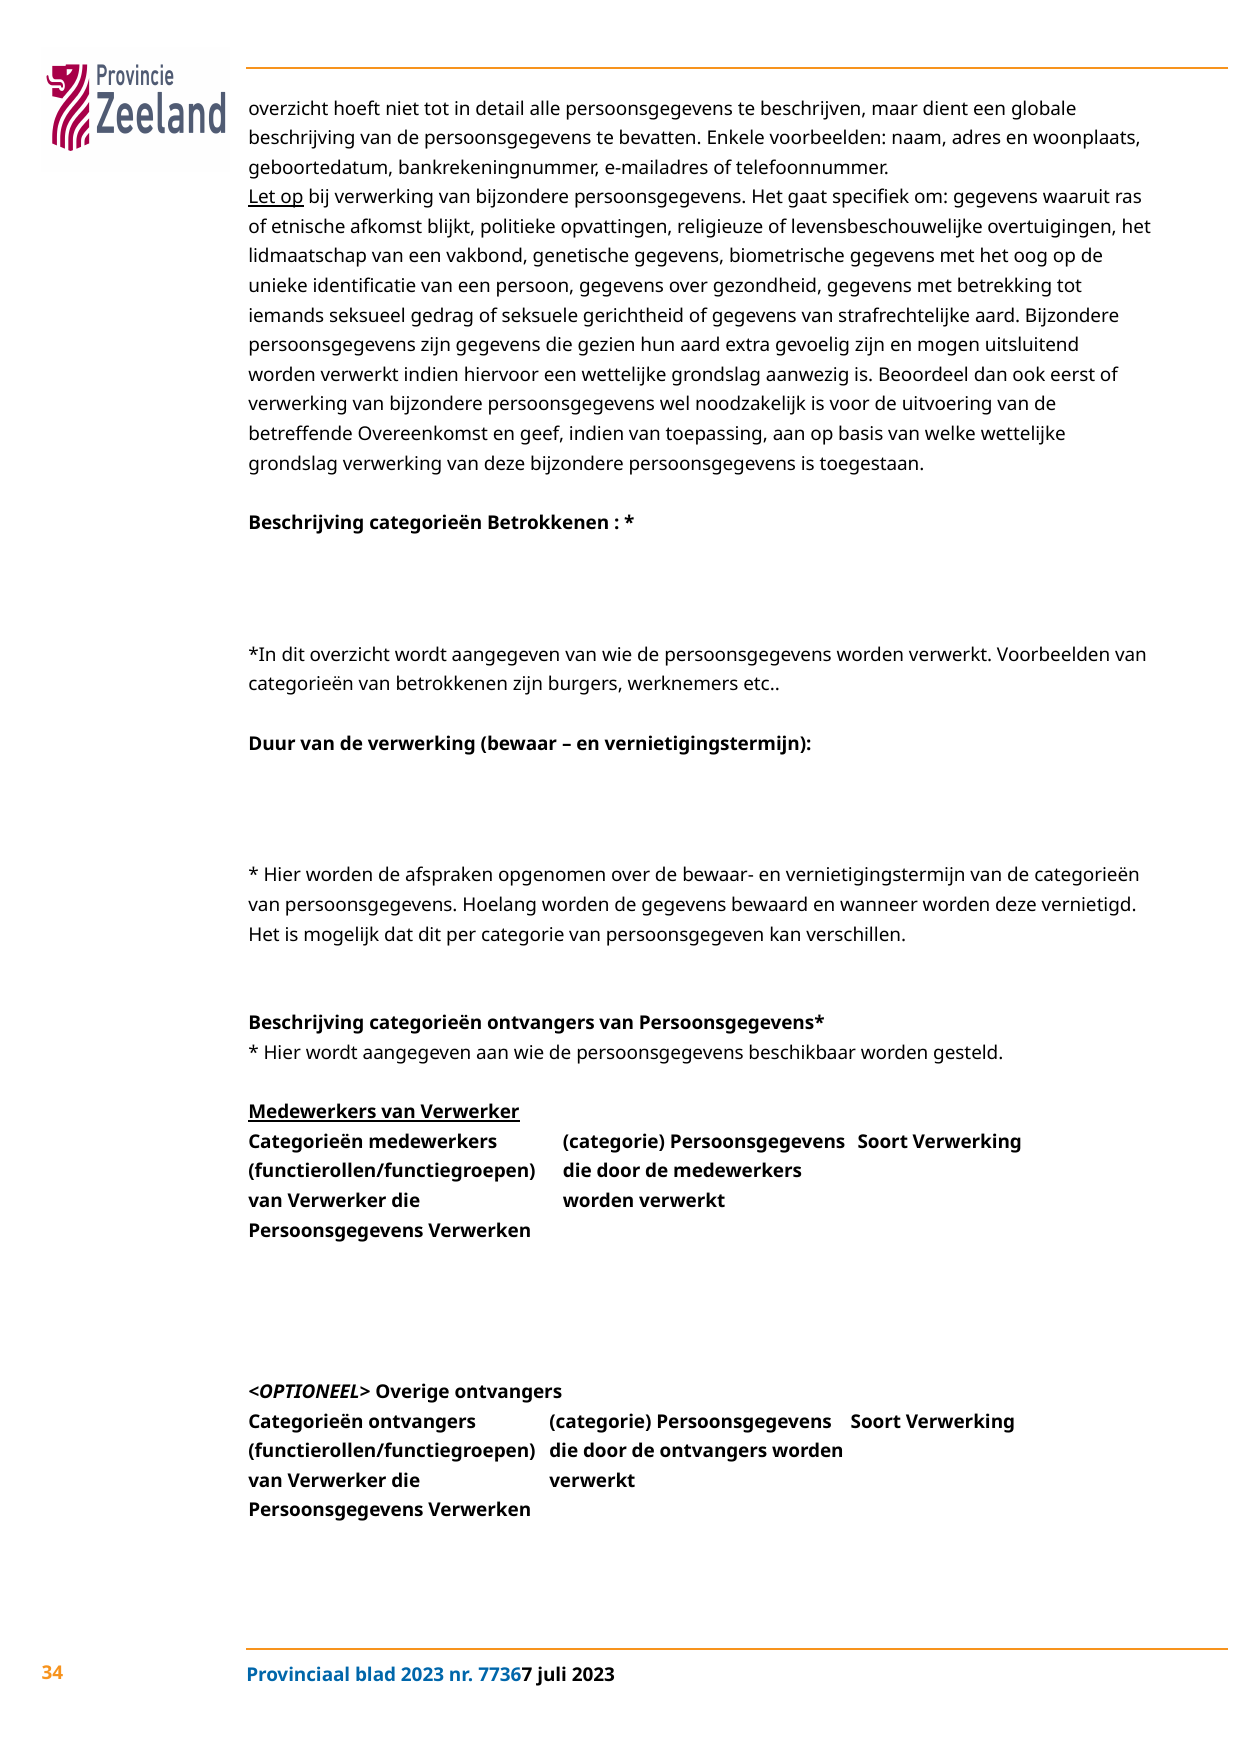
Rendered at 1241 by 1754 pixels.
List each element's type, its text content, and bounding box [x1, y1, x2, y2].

table_header (categorie) Persoonsgegevens die door de ontvangers worden verwerkt [549, 1408, 850, 1522]
table_cell [549, 1523, 850, 1548]
table_cell [857, 1320, 1152, 1345]
table_cell [248, 1523, 549, 1548]
table_cell [248, 1320, 563, 1345]
table_cell [563, 1243, 857, 1268]
text overzicht hoeft niet tot in detail alle persoonsgegevens te beschrijven, maar dient een globale beschrijving van de persoonsgegevens te bevatten. Enkele voorbeelden: naam, adres en woonplaats, geboortedatum, bankrekeningnummer, e-mailadres of telefoonnummer. [248, 95, 1152, 180]
table_cell [248, 612, 1152, 638]
table_cell [248, 756, 1152, 781]
picture [41, 47, 231, 172]
table_header Categorieën ontvangers (functierollen/functiegroepen) van Verwerker die Persoonsgegevens Verwerken [248, 1408, 549, 1522]
table_cell [549, 1548, 850, 1574]
table_cell [248, 1294, 563, 1320]
table_cell [850, 1574, 1152, 1599]
table_cell [248, 561, 1152, 586]
table_header Beschrijving categorieën Betrokkenen : * [248, 509, 1152, 535]
table_cell [248, 1574, 549, 1599]
table_header (categorie) Persoonsgegevens die door de medewerkers worden verwerkt [563, 1128, 857, 1242]
table_cell [248, 1268, 563, 1294]
table_cell [563, 1320, 857, 1345]
text <OPTIONEEL> Overige ontvangers [248, 1378, 1152, 1404]
text * Hier wordt aangegeven aan wie de persoonsgegevens beschikbaar worden gesteld. [248, 1039, 1152, 1065]
table_cell [563, 1268, 857, 1294]
table_cell [857, 1243, 1152, 1268]
text * Hier worden de afspraken opgenomen over de bewaar- en vernietigingstermijn van de categorieën van persoonsgegevens. Hoelang worden de gegevens bewaard en wanneer worden deze vernietigd. Het is mogelijk dat dit per categorie van persoonsgegeven kan verschillen. [248, 862, 1152, 947]
text *In dit overzicht wordt aangegeven van wie de persoonsgegevens worden verwerkt. Voorbeelden van categorieën van betrokkenen zijn burgers, werknemers etc.. [248, 641, 1152, 696]
text Medewerkers van Verwerker [248, 1098, 1152, 1124]
table_cell [248, 1243, 563, 1268]
table_header Categorieën medewerkers (functierollen/functiegroepen) van Verwerker die Persoonsgegevens Verwerken [248, 1128, 563, 1242]
table_cell [857, 1268, 1152, 1294]
table_cell [248, 535, 1152, 561]
table_cell [549, 1574, 850, 1599]
table_cell [850, 1523, 1152, 1548]
table_header Soort Verwerking [857, 1128, 1152, 1242]
table_cell [248, 807, 1152, 833]
table_header Soort Verwerking [850, 1408, 1152, 1522]
table_cell [248, 1548, 549, 1574]
table_cell [248, 833, 1152, 858]
table_cell [857, 1294, 1152, 1320]
text Beschrijving categorieën ontvangers van Persoonsgegevens* [248, 1009, 1152, 1035]
table_cell [850, 1548, 1152, 1574]
text Let op bij verwerking van bijzondere persoonsgegevens. Het gaat specifiek om: gegevens waaruit ras of etnische afkomst blijkt, politieke opvattingen, religieuze of levensbeschouwelijke overtuigingen, het lidmaatschap van een vakbond, genetische gegevens, biometrische gegevens met het oog op de unieke identificatie van een persoon, gegevens over gezondheid, gegevens met betrekking tot iemands seksueel gedrag of seksuele gerichtheid of gegevens van strafrechtelijke aard. Bijzondere persoonsgegevens zijn gegevens die gezien hun aard extra gevoelig zijn en mogen uitsluitend worden verwerkt indien hiervoor een wettelijke grondslag aanwezig is. Beoordeel dan ook eerst of verwerking van bijzondere persoonsgegevens wel noodzakelijk is voor de uitvoering van de betreffende Overeenkomst en geef, indien van toepassing, aan op basis van welke wettelijke grondslag verwerking van deze bijzondere persoonsgegevens is toegestaan. [248, 183, 1152, 476]
table_header Duur van de verwerking (bewaar – en vernietigingstermijn): [248, 730, 1152, 756]
table_cell [248, 586, 1152, 612]
table_cell [248, 781, 1152, 807]
table_cell [563, 1294, 857, 1320]
